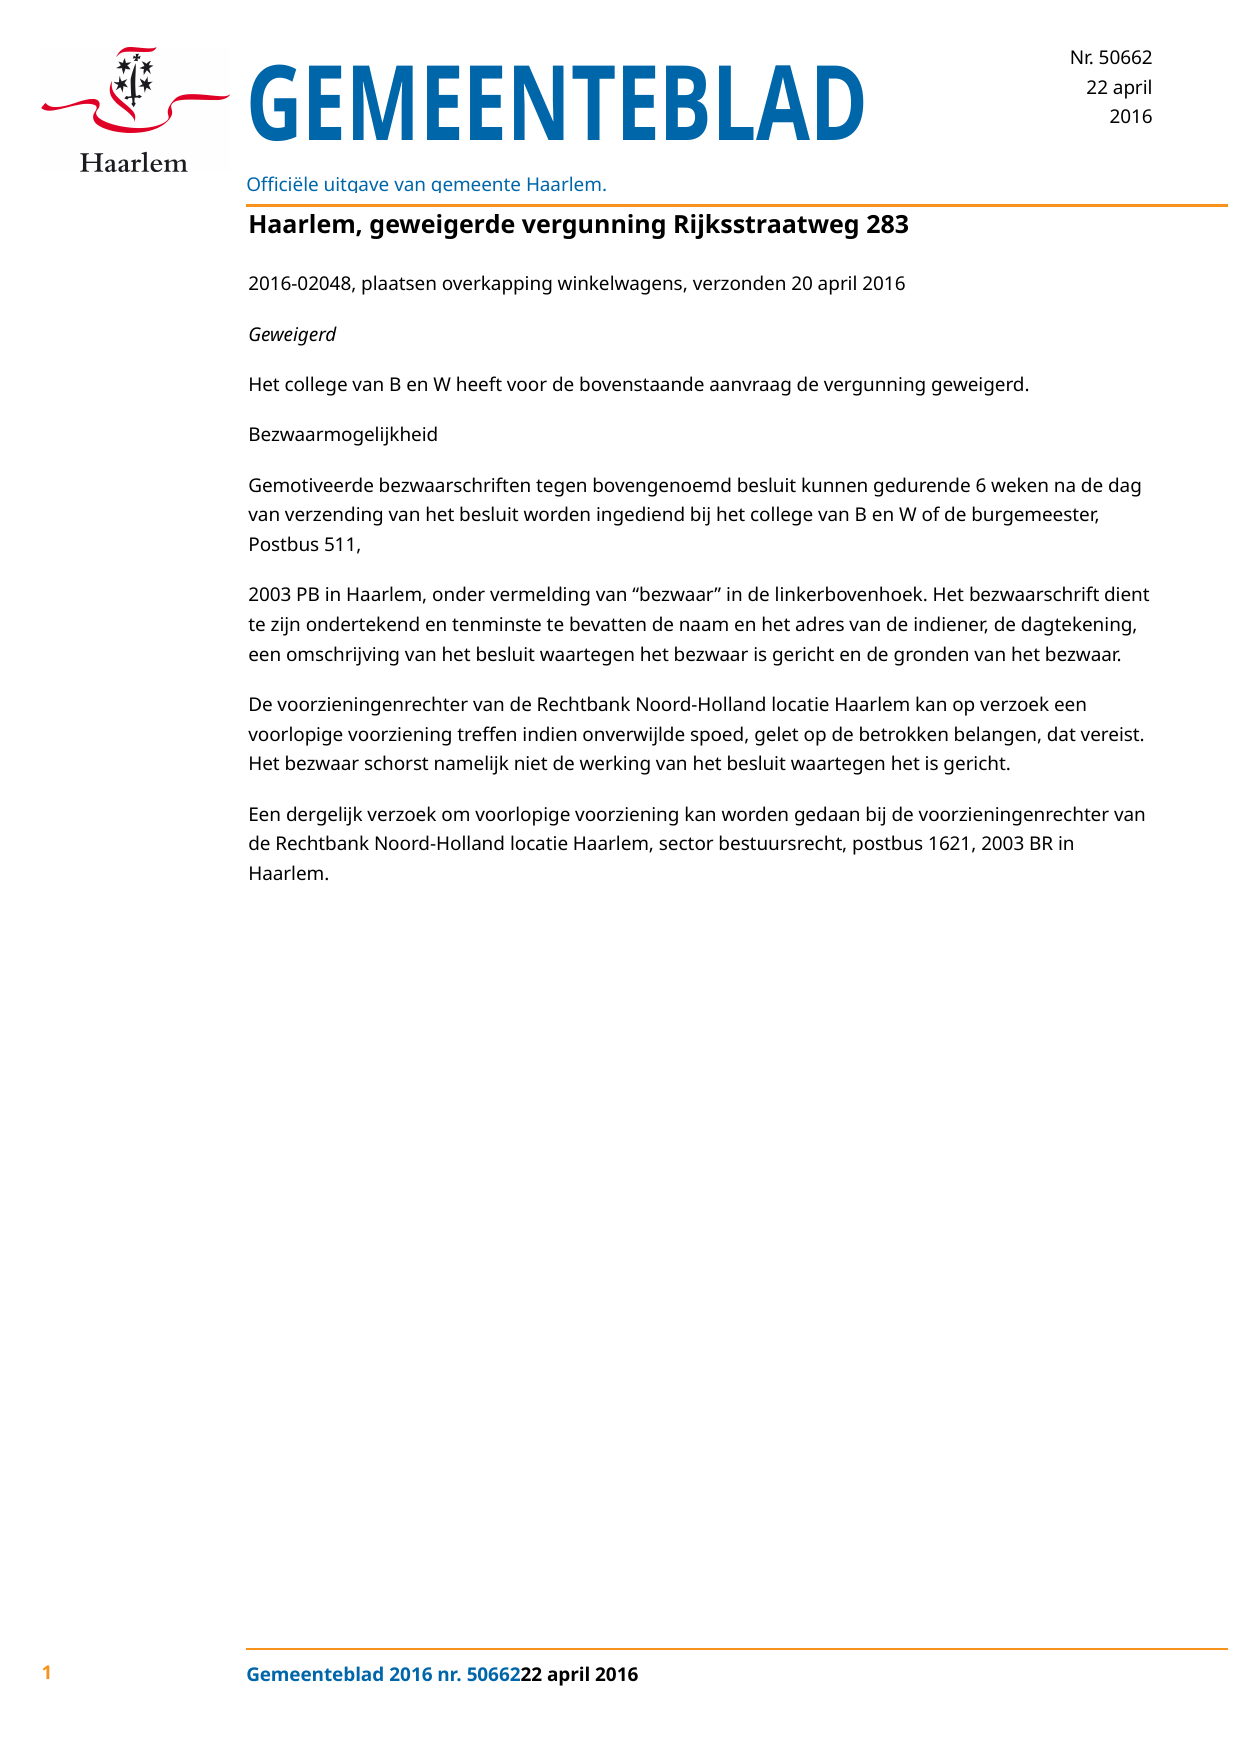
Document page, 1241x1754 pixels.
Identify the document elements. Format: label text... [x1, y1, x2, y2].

text 2016-02048, plaatsen overkapping winkelwagens, verzonden 20 april 2016 [248, 270, 1152, 296]
text Gemotiveerde bezwaarschriften tegen bovengenoemd besluit kunnen gedurende 6 weken na de dag van verzending van het besluit worden ingediend bij het college van B en W of de burgemeester, Postbus 511, [248, 472, 1152, 557]
text Haarlem, geweigerde vergunning Rijksstraatweg 283 [248, 207, 1152, 241]
picture [41, 47, 231, 172]
text De voorzieningenrechter van de Rechtbank Noord-Holland locatie Haarlem kan op verzoek een voorlopige voorziening treffen indien onverwijlde spoed, gelet op de betrokken belangen, dat vereist. Het bezwaar schorst namelijk niet de werking van het besluit waartegen het is gericht. [248, 691, 1152, 776]
text Het college van B en W heeft voor de bovenstaande aanvraag de vergunning geweigerd. [248, 371, 1152, 397]
text 2003 PB in Haarlem, onder vermelding van “bezwaar” in de linkerbovenhoek. Het bezwaarschrift dient te zijn ondertekend en tenminste te bevatten de naam en het adres van de indiener, de dagtekening, een omschrijving van het besluit waartegen het bezwaar is gericht en de gronden van het bezwaar. [248, 582, 1152, 666]
text Bezwaarmogelijkheid [248, 422, 1152, 447]
text Een dergelijk verzoek om voorlopige voorziening kan worden gedaan bij de voorzieningenrechter van de Rechtbank Noord-Holland locatie Haarlem, sector bestuursrecht, postbus 1621, 2003 BR in Haarlem. [248, 801, 1152, 886]
text Geweigerd [248, 321, 1152, 346]
